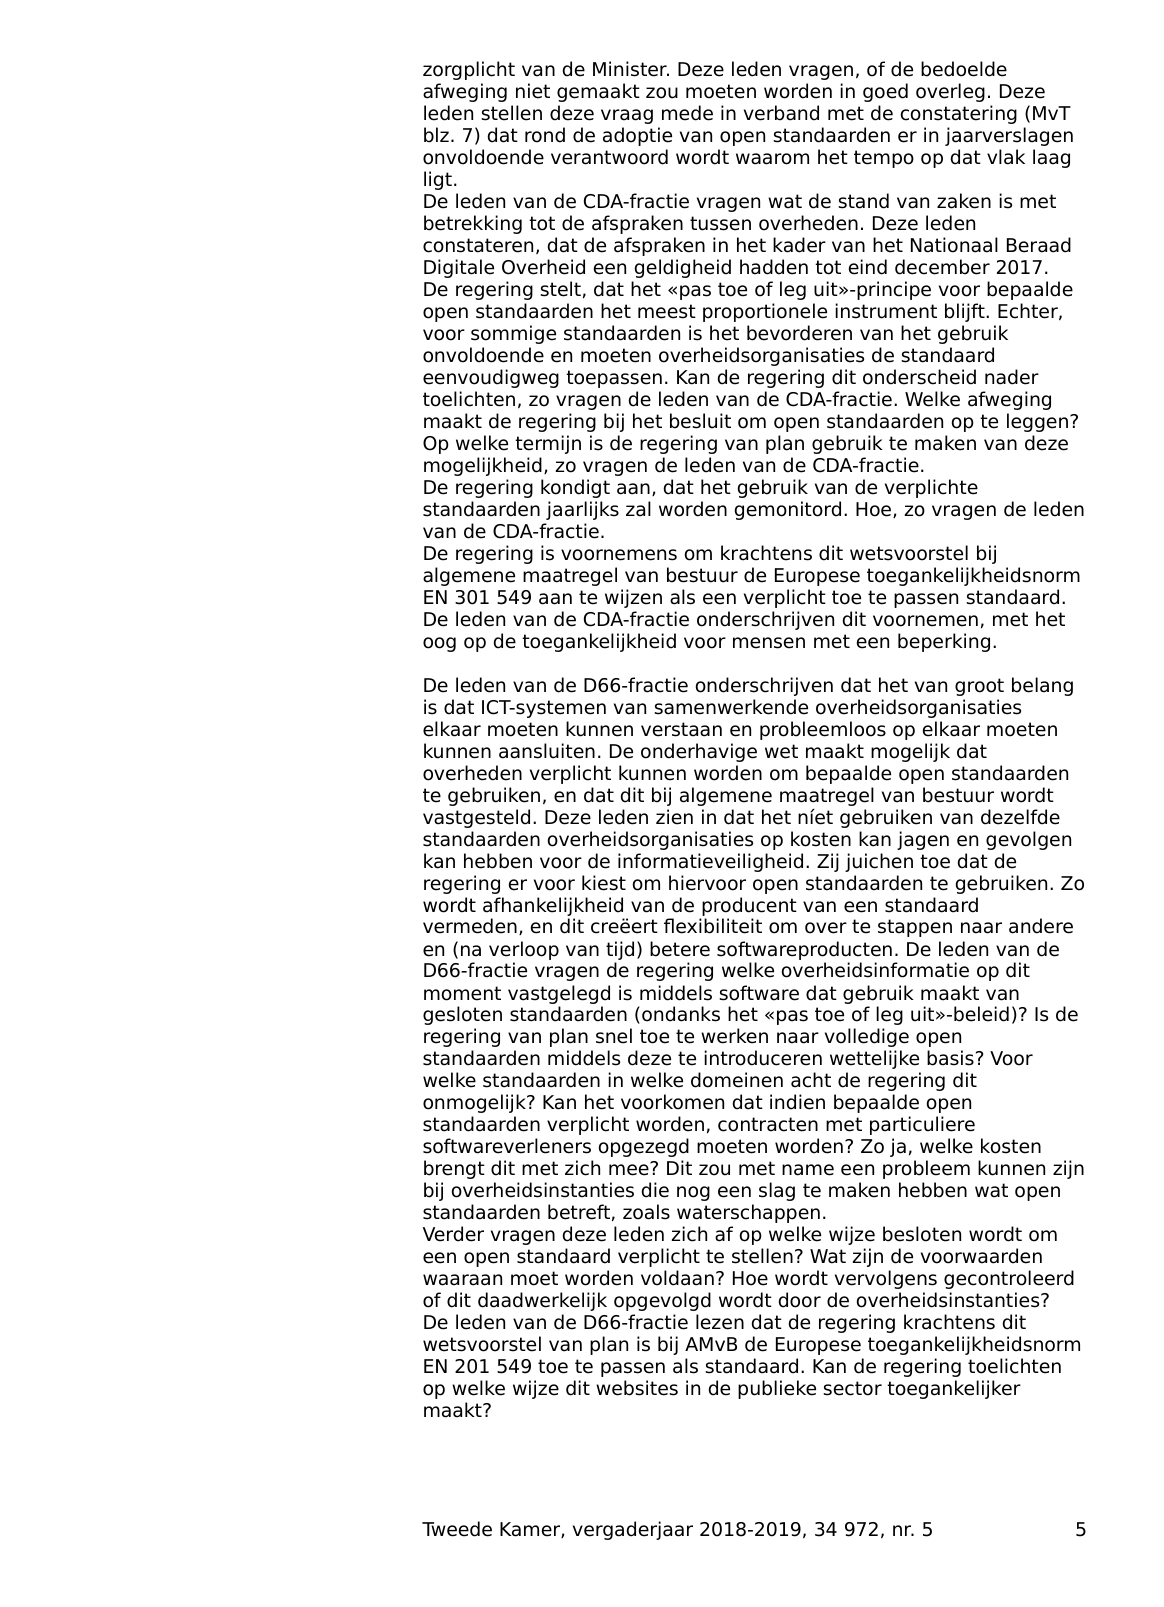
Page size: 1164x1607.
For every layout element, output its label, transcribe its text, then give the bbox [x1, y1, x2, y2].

text De regering stelt, dat het «pas toe of leg uit»-principe voor bepaalde open standaarden het meest proportionele instrument blijft. Echter, voor sommige standaarden is het bevorderen van het gebruik onvoldoende en moeten overheidsorganisaties de standaard eenvoudigweg toepassen. Kan de regering dit onderscheid nader toelichten, zo vragen de leden van de CDA-fractie. Welke afweging maakt de regering bij het besluit om open standaarden op te leggen? Op welke termijn is de regering van plan gebruik te maken van deze mogelijkheid, zo vragen de leden van de CDA-fractie. [422, 279, 1087, 477]
text De leden van de D66-fractie onderschrijven dat het van groot belang is dat ICT-systemen van samenwerkende overheidsorganisaties elkaar moeten kunnen verstaan en probleemloos op elkaar moeten kunnen aansluiten. De onderhavige wet maakt mogelijk dat overheden verplicht kunnen worden om bepaalde open standaarden te gebruiken, en dat dit bij algemene maatregel van bestuur wordt vastgesteld. Deze leden zien in dat het níet gebruiken van dezelfde standaarden overheidsorganisaties op kosten kan jagen en gevolgen kan hebben voor de informatieveiligheid. Zij juichen toe dat de regering er voor kiest om hiervoor open standaarden te gebruiken. Zo wordt afhankelijkheid van de producent van een standaard vermeden, en dit creëert flexibiliteit om over te stappen naar andere en (na verloop van tijd) betere softwareproducten. De leden van de D66-fractie vragen de regering welke overheidsinformatie op dit moment vastgelegd is middels software dat gebruik maakt van gesloten standaarden (ondanks het «pas toe of leg uit»-beleid)? Is de regering van plan snel toe te werken naar volledige open standaarden middels deze te introduceren wettelijke basis? Voor welke standaarden in welke domeinen acht de regering dit onmogelijk? Kan het voorkomen dat indien bepaalde open standaarden verplicht worden, contracten met particuliere softwareverleners opgezegd moeten worden? Zo ja, welke kosten brengt dit met zich mee? Dit zou met name een probleem kunnen zijn bij overheidsinstanties die nog een slag te maken hebben wat open standaarden betreft, zoals waterschappen. [422, 675, 1087, 1224]
text De leden van de D66-fractie lezen dat de regering krachtens dit wetsvoorstel van plan is bij AMvB de Europese toegankelijkheidsnorm EN 201 549 toe te passen als standaard. Kan de regering toelichten op welke wijze dit websites in de publieke sector toegankelijker maakt? [422, 1312, 1087, 1422]
text Verder vragen deze leden zich af op welke wijze besloten wordt om een open standaard verplicht te stellen? Wat zijn de voorwaarden waaraan moet worden voldaan? Hoe wordt vervolgens gecontroleerd of dit daadwerkelijk opgevolgd wordt door de overheidsinstanties? [422, 1224, 1087, 1312]
text De regering is voornemens om krachtens dit wetsvoorstel bij algemene maatregel van bestuur de Europese toegankelijkheidsnorm EN 301 549 aan te wijzen als een verplicht toe te passen standaard. De leden van de CDA-fractie onderschrijven dit voornemen, met het oog op de toegankelijkheid voor mensen met een beperking. [422, 543, 1087, 652]
text zorgplicht van de Minister. Deze leden vragen, of de bedoelde afweging niet gemaakt zou moeten worden in goed overleg. Deze leden stellen deze vraag mede in verband met de constatering (MvT blz. 7) dat rond de adoptie van open standaarden er in jaarverslagen onvoldoende verantwoord wordt waarom het tempo op dat vlak laag ligt. [422, 59, 1087, 191]
text De leden van de CDA-fractie vragen wat de stand van zaken is met betrekking tot de afspraken tussen overheden. Deze leden constateren, dat de afspraken in het kader van het Nationaal Beraad Digitale Overheid een geldigheid hadden tot eind december 2017. [422, 191, 1087, 279]
text De regering kondigt aan, dat het gebruik van de verplichte standaarden jaarlijks zal worden gemonitord. Hoe, zo vragen de leden van de CDA-fractie. [422, 477, 1087, 543]
